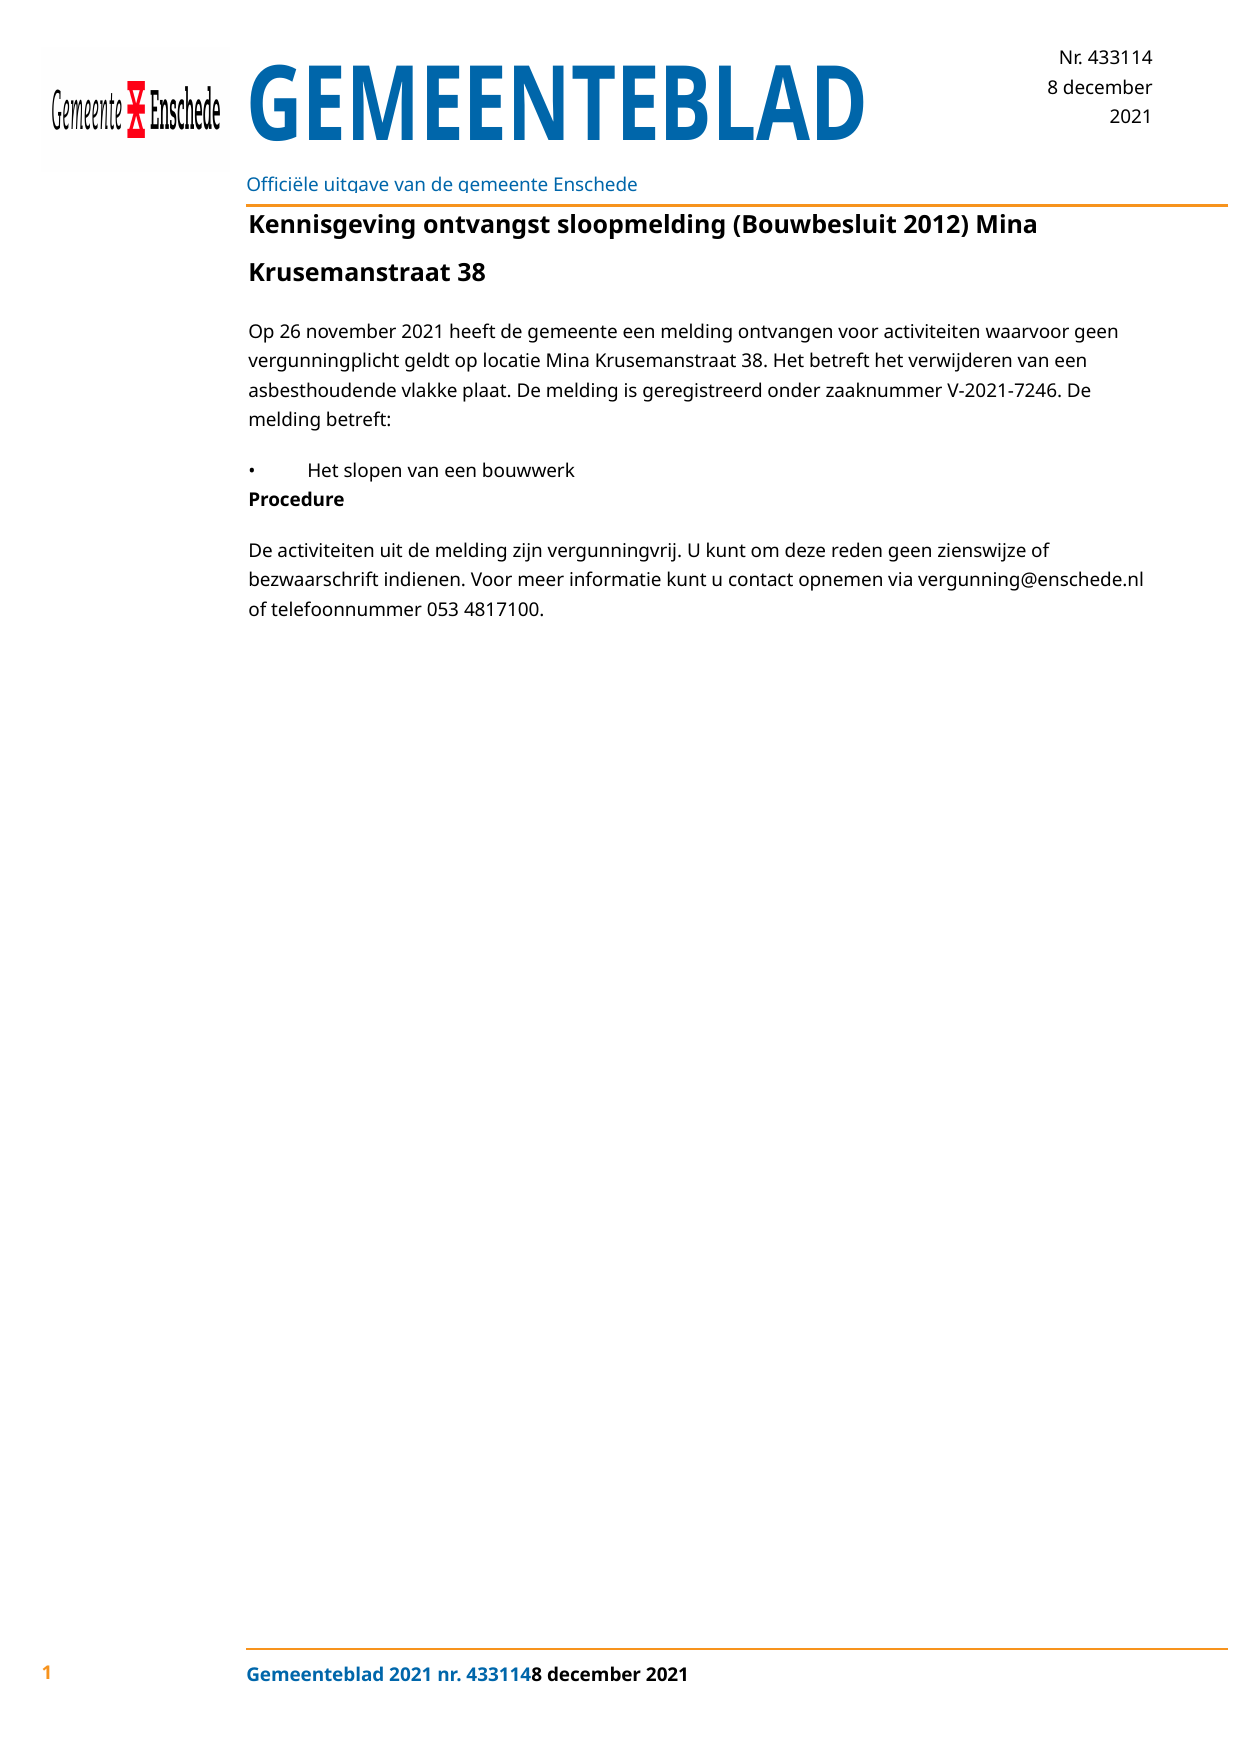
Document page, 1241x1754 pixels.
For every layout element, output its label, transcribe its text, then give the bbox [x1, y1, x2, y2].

text Op 26 november 2021 heeft de gemeente een melding ontvangen voor activiteiten waarvoor geen vergunningplicht geldt op locatie Mina Krusemanstraat 38. Het betreft het verwijderen van een asbesthoudende vlakke plaat. De melding is geregistreerd onder zaaknummer V-2021-7246. De melding betreft: [248, 318, 1152, 432]
list Het slopen van een bouwwerk [248, 457, 1152, 483]
picture [41, 47, 231, 172]
text De activiteiten uit de melding zijn vergunningvrij. U kunt om deze reden geen zienswijze of bezwaarschrift indienen. Voor meer informatie kunt u contact opnemen via vergunning@enschede.nl of telefoonnummer 053 4817100. [248, 537, 1152, 622]
text Kennisgeving ontvangst sloopmelding (Bouwbesluit 2012) Mina Krusemanstraat 38 [248, 207, 1152, 288]
text Procedure [248, 487, 1152, 512]
